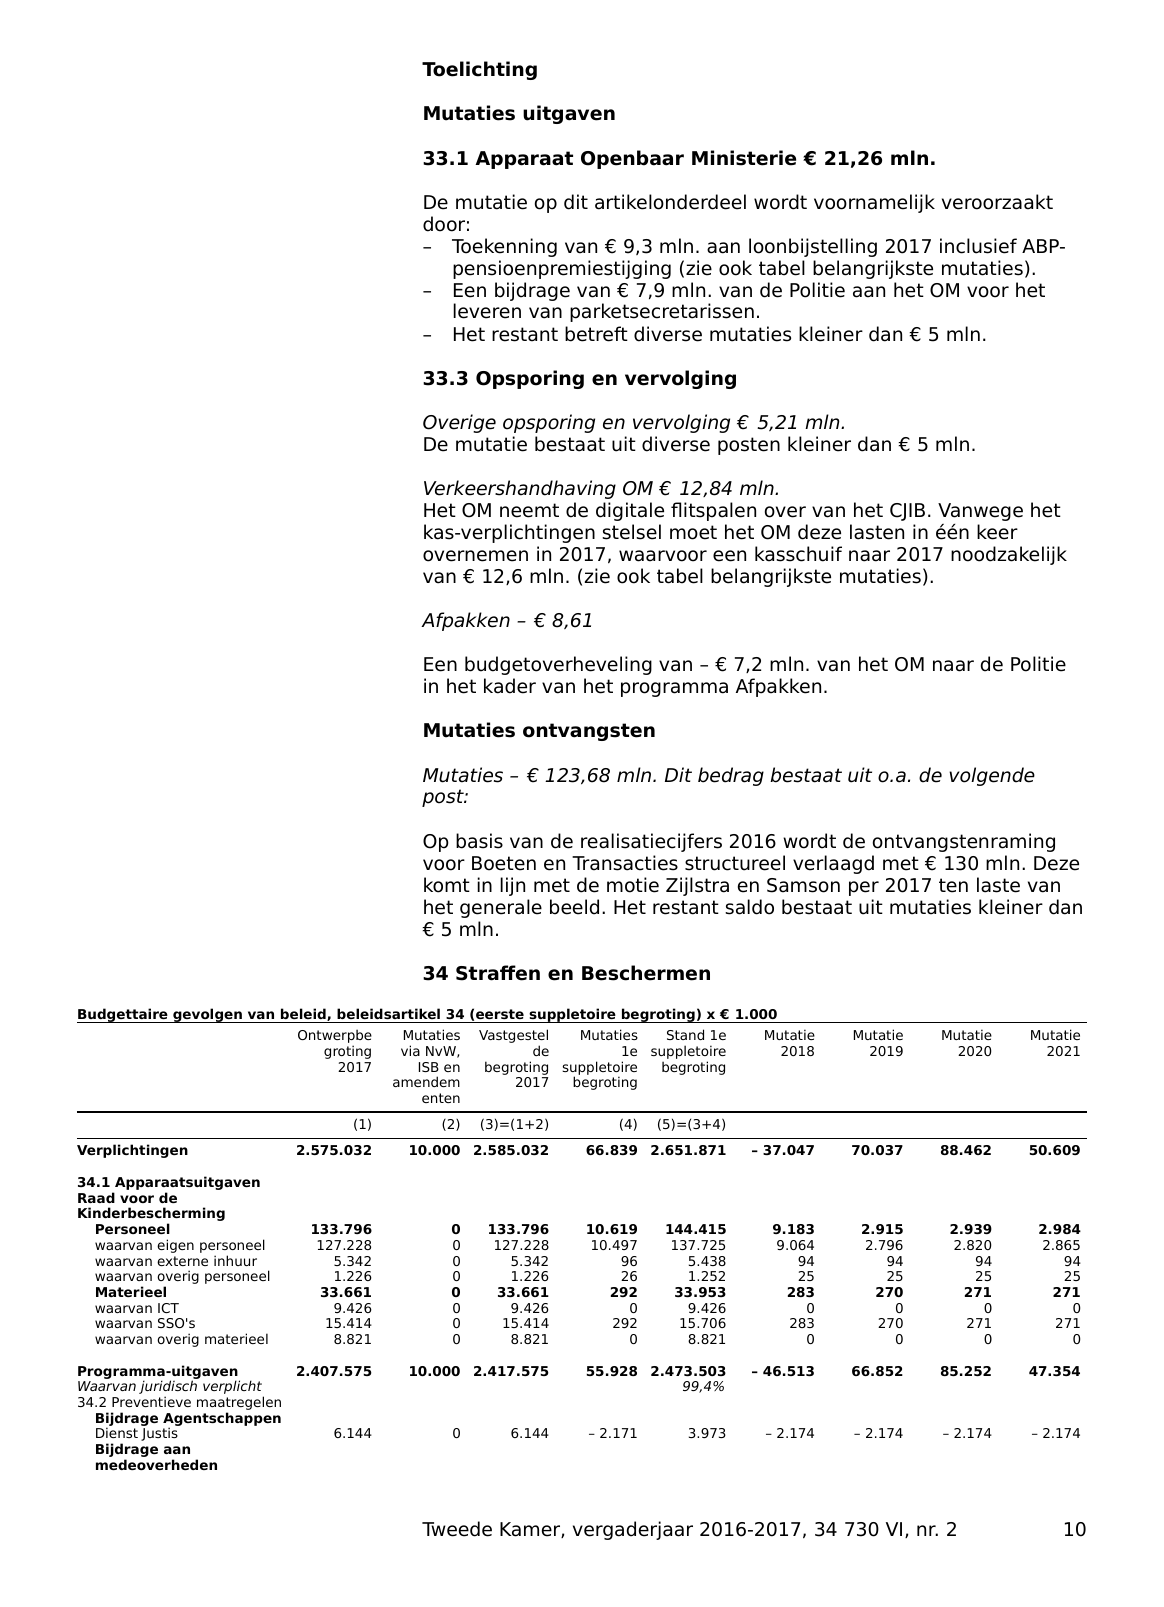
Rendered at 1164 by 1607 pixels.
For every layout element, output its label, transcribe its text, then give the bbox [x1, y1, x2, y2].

table_cell 0 [821, 1301, 909, 1316]
table_cell 0 [909, 1332, 998, 1348]
table_cell 2.984 [998, 1222, 1087, 1238]
table_cell 25 [821, 1269, 909, 1285]
table_cell 9.426 [644, 1301, 732, 1316]
table_cell 270 [821, 1316, 909, 1332]
table_cell 33.661 [289, 1285, 378, 1301]
table_cell 15.414 [466, 1316, 555, 1332]
text De mutatie op dit artikelonderdeel wordt voornamelijk veroorzaakt door: [422, 192, 1087, 236]
table_cell [289, 1395, 378, 1411]
table_cell – 46.513 [732, 1364, 821, 1379]
table_cell [77, 1253, 88, 1269]
table_cell 94 [909, 1253, 998, 1269]
table_cell 10.000 [378, 1364, 466, 1379]
text De mutatie bestaat uit diverse posten kleiner dan € 5 mln. [422, 434, 1087, 456]
table_cell [555, 1379, 644, 1395]
table_cell [909, 1442, 998, 1473]
table_cell 47.354 [998, 1364, 1087, 1379]
table_cell [998, 1379, 1087, 1395]
table_cell Stand 1e suppletoire begroting [644, 1023, 732, 1111]
table_cell [89, 1159, 289, 1175]
table_cell [466, 1395, 555, 1411]
table_cell [821, 1348, 909, 1363]
table_cell Ontwerpbegroting 2017 [289, 1023, 378, 1111]
table_cell 15.414 [289, 1316, 378, 1332]
table_cell [644, 1175, 732, 1222]
table_cell Mutatie 2021 [998, 1023, 1087, 1111]
table_cell waarvan SSO's [89, 1316, 289, 1332]
table_cell 25 [909, 1269, 998, 1285]
table_cell [378, 1379, 466, 1395]
table_cell [378, 1175, 466, 1222]
table_cell [909, 1175, 998, 1222]
table_cell Programma-uitgaven [77, 1364, 289, 1379]
table_cell 0 [378, 1269, 466, 1285]
table_cell [378, 1411, 466, 1426]
table_cell 50.609 [998, 1139, 1087, 1159]
table_cell 85.252 [909, 1364, 998, 1379]
table_cell [555, 1442, 644, 1473]
table_cell 10.619 [555, 1222, 644, 1238]
table_cell [77, 1426, 88, 1442]
table_cell 0 [732, 1301, 821, 1316]
text – Toekenning van € 9,3 mln. aan loonbijstelling 2017 inclusief ABP-pensioenpremiestijging (zie ook tabel belangrijkste mutaties). [422, 236, 1087, 279]
table_cell Vastgestelde begroting 2017 [466, 1023, 555, 1111]
table_cell 6.144 [466, 1426, 555, 1442]
table_cell [77, 1159, 88, 1175]
table_cell [555, 1411, 644, 1426]
table_cell 5.342 [289, 1253, 378, 1269]
table_cell 1.226 [289, 1269, 378, 1285]
table_cell 9.426 [466, 1301, 555, 1316]
table_cell – 2.174 [909, 1426, 998, 1442]
text – Een bijdrage van € 7,9 mln. van de Politie aan het OM voor het leveren van parketsecretarissen. [422, 279, 1087, 323]
table_cell 5.438 [644, 1253, 732, 1269]
table_cell [555, 1395, 644, 1411]
table_cell [77, 1222, 88, 1238]
subtitle Mutaties uitgaven [422, 103, 1087, 125]
table_cell 2.417.575 [466, 1364, 555, 1379]
table_cell [77, 1348, 88, 1363]
text – Het restant betreft diverse mutaties kleiner dan € 5 mln. [422, 323, 1087, 345]
table_cell 2.796 [821, 1238, 909, 1253]
table_cell [998, 1348, 1087, 1363]
table_cell 0 [378, 1332, 466, 1348]
table_cell [466, 1348, 555, 1363]
table_cell [289, 1159, 378, 1175]
table_cell 3.973 [644, 1426, 732, 1442]
table_cell Mutaties 1e suppletoire begroting [555, 1023, 644, 1111]
table_cell 15.706 [644, 1316, 732, 1332]
table_cell [644, 1159, 732, 1175]
table_cell 26 [555, 1269, 644, 1285]
table_cell [378, 1159, 466, 1175]
table_cell 0 [378, 1285, 466, 1301]
table_cell [289, 1411, 378, 1426]
table_cell [77, 1411, 88, 1426]
table_cell – 2.171 [555, 1426, 644, 1442]
table_cell [289, 1175, 378, 1222]
table_cell [821, 1442, 909, 1473]
table_cell [89, 1023, 289, 1111]
table_cell 271 [909, 1316, 998, 1332]
subtitle 33.1 Apparaat Openbaar Ministerie € 21,26 mln. [422, 147, 1087, 169]
table_cell [77, 1442, 88, 1473]
table_cell [555, 1159, 644, 1175]
table_cell 2.915 [821, 1222, 909, 1238]
table_cell [644, 1348, 732, 1363]
table_cell 0 [378, 1222, 466, 1238]
table_cell [378, 1348, 466, 1363]
table_cell 8.821 [289, 1332, 378, 1348]
table_cell 2.939 [909, 1222, 998, 1238]
table_cell [909, 1159, 998, 1175]
table_cell [998, 1175, 1087, 1222]
table_cell 96 [555, 1253, 644, 1269]
table_cell 2.865 [998, 1238, 1087, 1253]
table_cell 0 [998, 1301, 1087, 1316]
table_cell 0 [821, 1332, 909, 1348]
table_cell [77, 1285, 88, 1301]
table_cell [77, 1238, 88, 1253]
table_cell [732, 1411, 821, 1426]
table_cell waarvan eigen personeel [89, 1238, 289, 1253]
text Een budgetoverheveling van – € 7,2 mln. van het OM naar de Politie in het kader van het programma Afpakken. [422, 654, 1087, 698]
table_cell – 37.047 [732, 1139, 821, 1159]
table_cell [89, 1348, 289, 1363]
table_cell 0 [378, 1301, 466, 1316]
table_cell 25 [732, 1269, 821, 1285]
table_cell [466, 1442, 555, 1473]
table_cell 271 [998, 1316, 1087, 1332]
table_cell [909, 1395, 998, 1411]
table_cell [998, 1113, 1087, 1137]
table_cell 99,4% [644, 1379, 732, 1395]
table_cell [289, 1442, 378, 1473]
table_cell [77, 1332, 88, 1348]
text Op basis van de realisatiecijfers 2016 wordt de ontvangstenraming voor Boeten en Transacties structureel verlaagd met € 130 mln. Deze komt in lijn met de motie Zijlstra en Samson per 2017 ten laste van het generale beeld. Het restant saldo bestaat uit mutaties kleiner dan € 5 mln. [422, 831, 1087, 941]
table_cell [909, 1348, 998, 1363]
table_cell 283 [732, 1316, 821, 1332]
table_cell Personeel [89, 1222, 289, 1238]
table_cell Waarvan juridisch verplicht [77, 1379, 289, 1395]
table_cell Mutaties via NvW, ISB en amendementen [378, 1023, 466, 1111]
table_cell 1.226 [466, 1269, 555, 1285]
table_cell Verplichtingen [77, 1139, 289, 1159]
subtitle Afpakken – € 8,61 [422, 610, 1087, 632]
table_cell Mutatie 2018 [732, 1023, 821, 1111]
table_cell [909, 1379, 998, 1395]
table_cell (2) [378, 1113, 466, 1137]
table_cell 55.928 [555, 1364, 644, 1379]
table_cell (1) [289, 1113, 378, 1137]
table_cell [555, 1348, 644, 1363]
table_cell 283 [732, 1285, 821, 1301]
table_cell (3)=(1+2) [466, 1113, 555, 1137]
table_cell [732, 1348, 821, 1363]
subtitle Mutaties ontvangsten [422, 720, 1087, 742]
table_cell 292 [555, 1316, 644, 1332]
table_cell 10.000 [378, 1139, 466, 1159]
table_cell 2.651.871 [644, 1139, 732, 1159]
table_cell [289, 1379, 378, 1395]
table_cell [821, 1411, 909, 1426]
table_cell 2.575.032 [289, 1139, 378, 1159]
table_cell 8.821 [466, 1332, 555, 1348]
table_cell 9.064 [732, 1238, 821, 1253]
subtitle 34 Straffen en Beschermen [422, 963, 1087, 985]
table_cell 0 [378, 1426, 466, 1442]
table_cell [821, 1395, 909, 1411]
table_cell [732, 1395, 821, 1411]
table_header Budgettaire gevolgen van beleid, beleidsartikel 34 (eerste suppletoire begroting) x € 1.000 [77, 1007, 1087, 1022]
table_cell [732, 1175, 821, 1222]
table_cell [644, 1442, 732, 1473]
table_cell 0 [378, 1253, 466, 1269]
table_cell [821, 1175, 909, 1222]
table_cell [644, 1395, 732, 1411]
table_cell [77, 1113, 88, 1137]
table_cell 88.462 [909, 1139, 998, 1159]
table_cell 0 [555, 1301, 644, 1316]
table_cell Mutatie 2019 [821, 1023, 909, 1111]
table_cell [998, 1159, 1087, 1175]
text Overige opsporing en vervolging € 5,21 mln. [422, 412, 1087, 434]
table_cell 0 [555, 1332, 644, 1348]
subtitle 33.3 Opsporing en vervolging [422, 368, 1087, 389]
table_cell 0 [378, 1316, 466, 1332]
table_cell 0 [378, 1238, 466, 1253]
table_cell 6.144 [289, 1426, 378, 1442]
table_cell 127.228 [466, 1238, 555, 1253]
text Het OM neemt de digitale flitspalen over van het CJIB. Vanwege het kas-verplichtingen stelsel moet het OM deze lasten in één keer overnemen in 2017, waarvoor een kasschuif naar 2017 noodzakelijk van € 12,6 mln. (zie ook tabel belangrijkste mutaties). [422, 500, 1087, 588]
table_cell waarvan externe inhuur [89, 1253, 289, 1269]
table_cell 2.407.575 [289, 1364, 378, 1379]
table_cell 2.820 [909, 1238, 998, 1253]
table_cell 94 [732, 1253, 821, 1269]
table_cell 144.415 [644, 1222, 732, 1238]
table_cell 137.725 [644, 1238, 732, 1253]
table_cell [555, 1175, 644, 1222]
table_cell [77, 1023, 88, 1111]
table_cell 9.183 [732, 1222, 821, 1238]
table_cell (4) [555, 1113, 644, 1137]
table_cell 94 [998, 1253, 1087, 1269]
table_cell [732, 1159, 821, 1175]
table_cell 5.342 [466, 1253, 555, 1269]
table_cell 271 [909, 1285, 998, 1301]
table_cell Bijdrage Agentschappen [89, 1411, 289, 1426]
table_cell – 2.174 [998, 1426, 1087, 1442]
table_cell 0 [732, 1332, 821, 1348]
table_cell 292 [555, 1285, 644, 1301]
table_cell (5)=(3+4) [644, 1113, 732, 1137]
table_cell [732, 1379, 821, 1395]
table_cell 94 [821, 1253, 909, 1269]
text Verkeershandhaving OM € 12,84 mln. [422, 478, 1087, 500]
table_cell [998, 1442, 1087, 1473]
table_cell 0 [909, 1301, 998, 1316]
table_cell [732, 1442, 821, 1473]
table_cell 8.821 [644, 1332, 732, 1348]
table_cell [909, 1113, 998, 1137]
table_cell [466, 1175, 555, 1222]
table_cell [998, 1395, 1087, 1411]
table_cell – 2.174 [732, 1426, 821, 1442]
table_cell [732, 1113, 821, 1137]
table_cell [466, 1379, 555, 1395]
table_cell 33.953 [644, 1285, 732, 1301]
table_cell 0 [998, 1332, 1087, 1348]
table_cell 133.796 [466, 1222, 555, 1238]
table_cell [821, 1379, 909, 1395]
table_cell waarvan overig personeel [89, 1269, 289, 1285]
subtitle Toelichting [422, 59, 1087, 81]
table_cell waarvan ICT [89, 1301, 289, 1316]
table_cell 25 [998, 1269, 1087, 1285]
table_cell [644, 1411, 732, 1426]
table_cell 1.252 [644, 1269, 732, 1285]
table_cell [466, 1411, 555, 1426]
table_cell 127.228 [289, 1238, 378, 1253]
table_cell [77, 1301, 88, 1316]
table_cell 9.426 [289, 1301, 378, 1316]
table_cell – 2.174 [821, 1426, 909, 1442]
table_cell waarvan overig materieel [89, 1332, 289, 1348]
table_cell [378, 1395, 466, 1411]
table_cell Materieel [89, 1285, 289, 1301]
table_cell 66.852 [821, 1364, 909, 1379]
table_cell 271 [998, 1285, 1087, 1301]
table_cell [821, 1159, 909, 1175]
table_cell [909, 1411, 998, 1426]
table_cell [77, 1269, 88, 1285]
table_cell [466, 1159, 555, 1175]
table_cell 133.796 [289, 1222, 378, 1238]
table_cell 70.037 [821, 1139, 909, 1159]
table_cell [378, 1442, 466, 1473]
table_cell Mutatie 2020 [909, 1023, 998, 1111]
table_cell 66.839 [555, 1139, 644, 1159]
table_cell [821, 1113, 909, 1137]
table_cell [77, 1316, 88, 1332]
table_cell [289, 1348, 378, 1363]
table_cell 34.1 Apparaatsuitgaven Raad voor de Kinderbescherming [77, 1175, 289, 1222]
table_cell [998, 1411, 1087, 1426]
table_cell [89, 1113, 289, 1137]
table_cell 33.661 [466, 1285, 555, 1301]
table_cell Bijdrage aan medeoverheden [89, 1442, 289, 1473]
table_cell 2.585.032 [466, 1139, 555, 1159]
table_cell 10.497 [555, 1238, 644, 1253]
table_cell 2.473.503 [644, 1364, 732, 1379]
table_cell 270 [821, 1285, 909, 1301]
table_cell Dienst Justis [89, 1426, 289, 1442]
table_cell 34.2 Preventieve maatregelen [77, 1395, 289, 1411]
subtitle Mutaties – € 123,68 mln. Dit bedrag bestaat uit o.a. de volgende post: [422, 764, 1087, 808]
